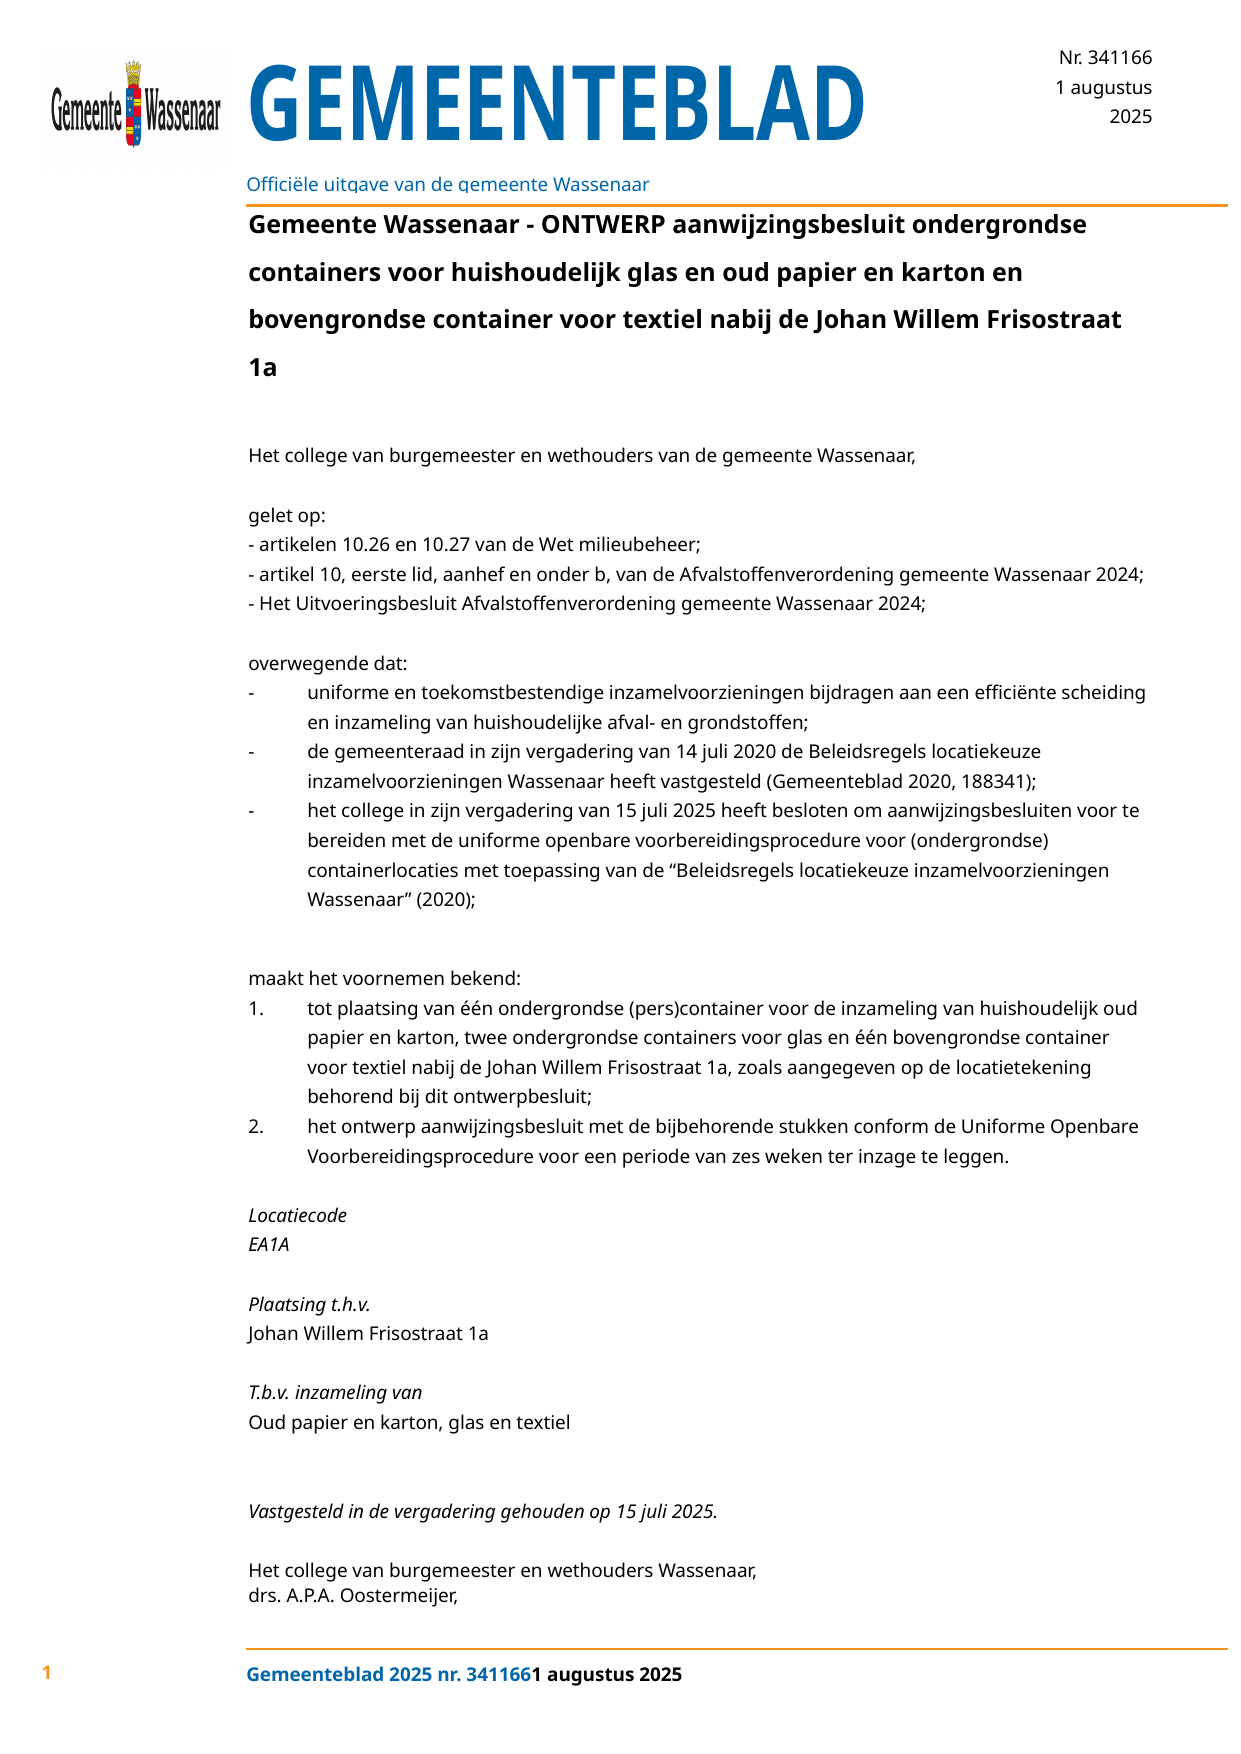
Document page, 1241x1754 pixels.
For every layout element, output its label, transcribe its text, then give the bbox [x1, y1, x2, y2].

list uniforme en toekomstbestendige inzamelvoorzieningen bijdragen aan een efficiënte scheiding en inzameling van huishoudelijke afval- en grondstoffen; [248, 679, 1152, 735]
text Het college van burgemeester en wethouders van de gemeente Wassenaar, [248, 443, 1152, 468]
text EA1A [248, 1232, 1152, 1257]
list de gemeenteraad in zijn vergadering van 14 juli 2020 de Beleidsregels locatiekeuze inzamelvoorzieningen Wassenaar heeft vastgesteld (Gemeenteblad 2020, 188341); [248, 738, 1152, 794]
text gelet op: [248, 502, 1152, 528]
text Johan Willem Frisostraat 1a [248, 1320, 1152, 1346]
text - artikel 10, eerste lid, aanhef en onder b, van de Afvalstoffenverordening gemeente Wassenaar 2024; [248, 561, 1152, 587]
text - artikelen 10.26 en 10.27 van de Wet milieubeheer; [248, 531, 1152, 557]
picture [41, 47, 231, 172]
list het ontwerp aanwijzingsbesluit met de bijbehorende stukken conform de Uniforme Openbare Voorbereidingsprocedure voor een periode van zes weken ter inzage te leggen. [248, 1113, 1152, 1168]
text - Het Uitvoeringsbesluit Afvalstoffenverordening gemeente Wassenaar 2024; [248, 591, 1152, 616]
list tot plaatsing van één ondergrondse (pers)container voor de inzameling van huishoudelijk oud papier en karton, twee ondergrondse containers voor glas en één bovengrondse container voor textiel nabij de Johan Willem Frisostraat 1a, zoals aangegeven op de locatietekening behorend bij dit ontwerpbesluit; [248, 995, 1152, 1109]
text Vastgesteld in de vergadering gehouden op 15 juli 2025. [248, 1498, 1152, 1523]
text drs. A.P.A. Oostermeijer, [248, 1583, 1152, 1608]
text T.b.v. inzameling van [248, 1379, 1152, 1405]
text Gemeente Wassenaar - ONTWERP aanwijzingsbesluit ondergrondse containers voor huishoudelijk glas en oud papier en karton en bovengrondse container voor textiel nabij de Johan Willem Frisostraat 1a [248, 207, 1152, 384]
text overwegende dat: [248, 650, 1152, 676]
text Oud papier en karton, glas en textiel [248, 1409, 1152, 1435]
list het college in zijn vergadering van 15 juli 2025 heeft besloten om aanwijzingsbesluiten voor te bereiden met de uniforme openbare voorbereidingsprocedure voor (ondergrondse) containerlocaties met toepassing van de “Beleidsregels locatiekeuze inzamelvoorzieningen Wassenaar” (2020); [248, 798, 1152, 912]
text Plaatsing t.h.v. [248, 1291, 1152, 1316]
text Het college van burgemeester en wethouders Wassenaar, [248, 1557, 1152, 1583]
text Locatiecode [248, 1202, 1152, 1228]
text maakt het voornemen bekend: [248, 965, 1152, 991]
